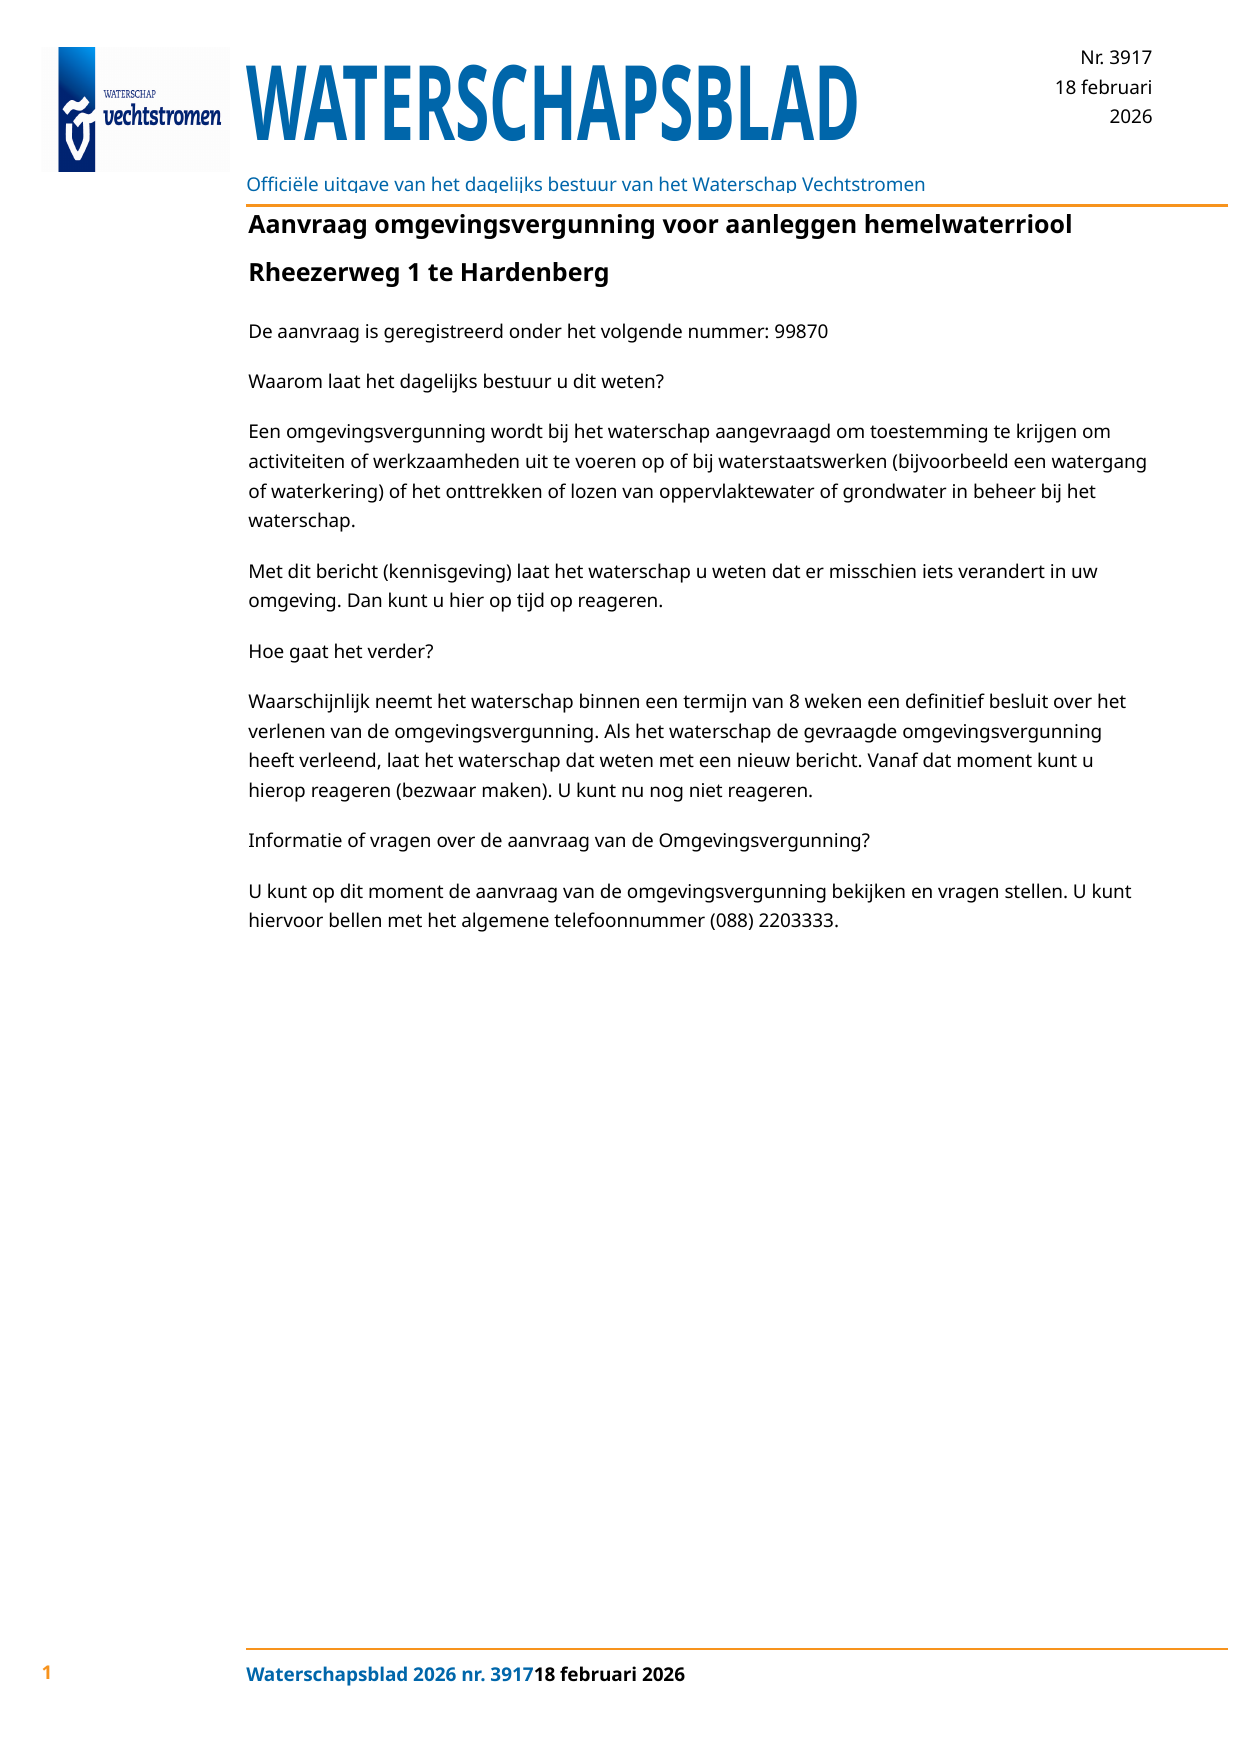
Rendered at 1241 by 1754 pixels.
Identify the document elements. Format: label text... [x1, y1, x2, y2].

text Hoe gaat het verder? [248, 638, 1152, 664]
picture [41, 47, 231, 172]
text Waarschijnlijk neemt het waterschap binnen een termijn van 8 weken een definitief besluit over het verlenen van de omgevingsvergunning. Als het waterschap de gevraagde omgevingsvergunning heeft verleend, laat het waterschap dat weten met een nieuw bericht. Vanaf dat moment kunt u hierop reageren (bezwaar maken). U kunt nu nog niet reageren. [248, 688, 1152, 803]
text Een omgevingsvergunning wordt bij het waterschap aangevraagd om toestemming te krijgen om activiteiten of werkzaamheden uit te voeren op of bij waterstaatswerken (bijvoorbeeld een watergang of waterkering) of het onttrekken of lozen van oppervlaktewater of grondwater in beheer bij het waterschap. [248, 419, 1152, 533]
text Informatie of vragen over de aanvraag van de Omgevingsvergunning? [248, 827, 1152, 853]
text Waarom laat het dagelijks bestuur u dit weten? [248, 368, 1152, 394]
text Aanvraag omgevingsvergunning voor aanleggen hemelwaterriool Rheezerweg 1 te Hardenberg [248, 207, 1152, 288]
text Met dit bericht (kennisgeving) laat het waterschap u weten dat er misschien iets verandert in uw omgeving. Dan kunt u hier op tijd op reageren. [248, 558, 1152, 613]
text De aanvraag is geregistreerd onder het volgende nummer: 99870 [248, 318, 1152, 344]
text U kunt op dit moment de aanvraag van de omgevingsvergunning bekijken en vragen stellen. U kunt hiervoor bellen met het algemene telefoonnummer (088) 2203333. [248, 878, 1152, 933]
